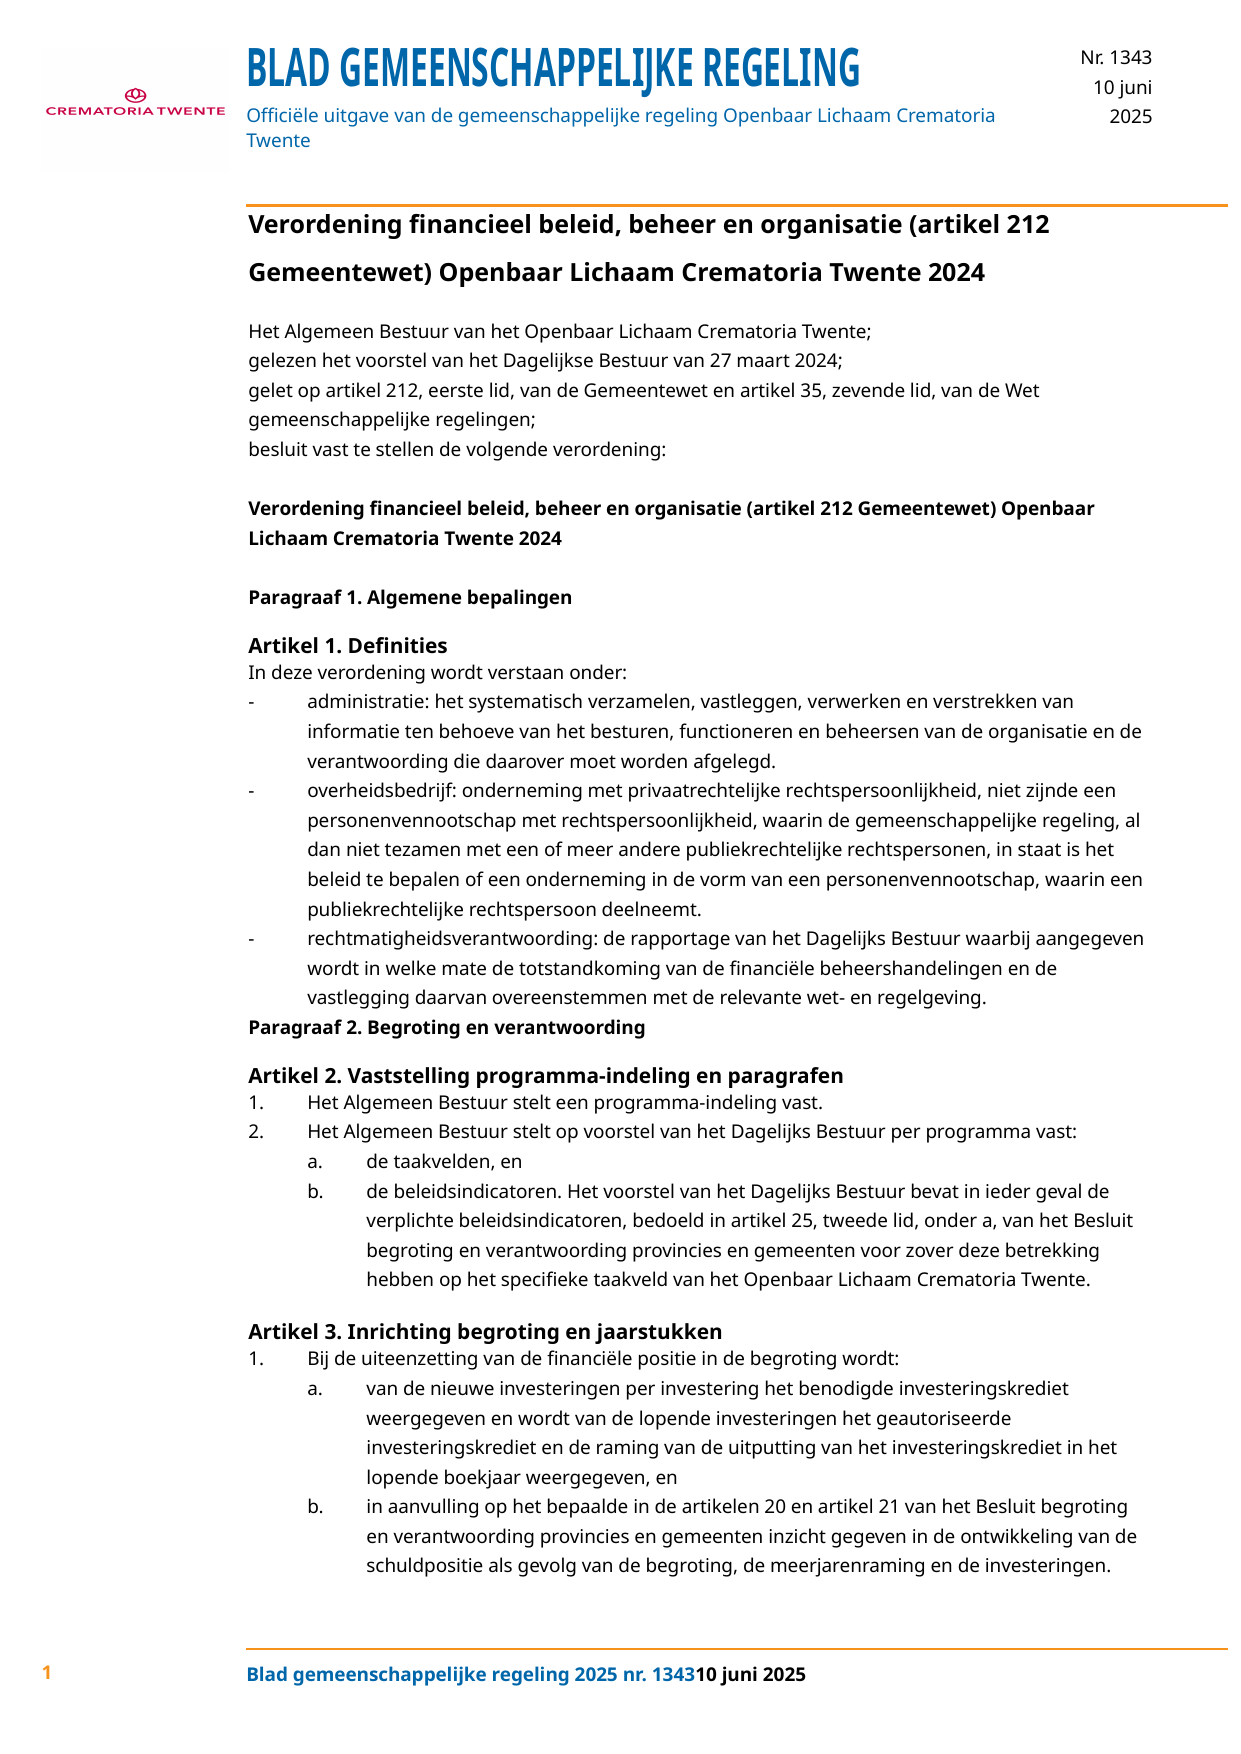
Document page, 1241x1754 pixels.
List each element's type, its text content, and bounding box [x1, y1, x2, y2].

list de beleidsindicatoren. Het voorstel van het Dagelijks Bestuur bevat in ieder geval de verplichte beleidsindicatoren, bedoeld in artikel 25, tweede lid, onder a, van het Besluit begroting en verantwoording provincies en gemeenten voor zover deze betrekking hebben op het specifieke taakveld van het Openbaar Lichaam Crematoria Twente. [307, 1178, 1152, 1292]
text Artikel 1. Definities [248, 631, 1152, 659]
list van de nieuwe investeringen per investering het benodigde investeringskrediet weergegeven en wordt van de lopende investeringen het geautoriseerde investeringskrediet en de raming van de uitputting van het investeringskrediet in het lopende boekjaar weergegeven, en [307, 1375, 1152, 1489]
text Verordening financieel beleid, beheer en organisatie (artikel 212 Gemeentewet) Openbaar Lichaam Crematoria Twente 2024 [248, 495, 1152, 551]
list de taakvelden, en [307, 1148, 1152, 1174]
text besluit vast te stellen de volgende verordening: [248, 436, 1152, 462]
text Het Algemeen Bestuur van het Openbaar Lichaam Crematoria Twente; [248, 318, 1152, 344]
text Artikel 3. Inrichting begroting en jaarstukken [248, 1317, 1152, 1346]
list Het Algemeen Bestuur stelt op voorstel van het Dagelijks Bestuur per programma vast: [248, 1119, 1152, 1144]
list administratie: het systematisch verzamelen, vastleggen, verwerken en verstrekken van informatie ten behoeve van het besturen, functioneren en beheersen van de organisatie en de verantwoording die daarover moet worden afgelegd. [248, 689, 1152, 774]
list rechtmatigheidsverantwoording: de rapportage van het Dagelijks Bestuur waarbij aangegeven wordt in welke mate de totstandkoming van de financiële beheershandelingen en de vastlegging daarvan overeenstemmen met de relevante wet- en regelgeving. [248, 925, 1152, 1010]
text Paragraaf 1. Algemene bepalingen [248, 584, 1152, 610]
text Verordening financieel beleid, beheer en organisatie (artikel 212 Gemeentewet) Openbaar Lichaam Crematoria Twente 2024 [248, 207, 1152, 288]
list in aanvulling op het bepaalde in de artikelen 20 en artikel 21 van het Besluit begroting en verantwoording provincies en gemeenten inzicht gegeven in de ontwikkeling van de schuldpositie als gevolg van de begroting, de meerjarenraming en de investeringen. [307, 1493, 1152, 1578]
text In deze verordening wordt verstaan onder: [248, 659, 1152, 685]
list overheidsbedrijf: onderneming met privaatrechtelijke rechtspersoonlijkheid, niet zijnde een personenvennootschap met rechtspersoonlijkheid, waarin de gemeenschappelijke regeling, al dan niet tezamen met een of meer andere publiekrechtelijke rechtspersonen, in staat is het beleid te bepalen of een onderneming in de vorm van een personenvennootschap, waarin een publiekrechtelijke rechtspersoon deelneemt. [248, 777, 1152, 922]
text Artikel 2. Vaststelling programma-indeling en paragrafen [248, 1061, 1152, 1089]
text gelet op artikel 212, eerste lid, van de Gemeentewet en artikel 35, zevende lid, van de Wet gemeenschappelijke regelingen; [248, 377, 1152, 432]
text gelezen het voorstel van het Dagelijkse Bestuur van 27 maart 2024; [248, 347, 1152, 373]
text Paragraaf 2. Begroting en verantwoording [248, 1014, 1152, 1040]
list Bij de uiteenzetting van de financiële positie in de begroting wordt: [248, 1346, 1152, 1371]
list Het Algemeen Bestuur stelt een programma-indeling vast. [248, 1089, 1152, 1115]
picture [41, 47, 231, 172]
